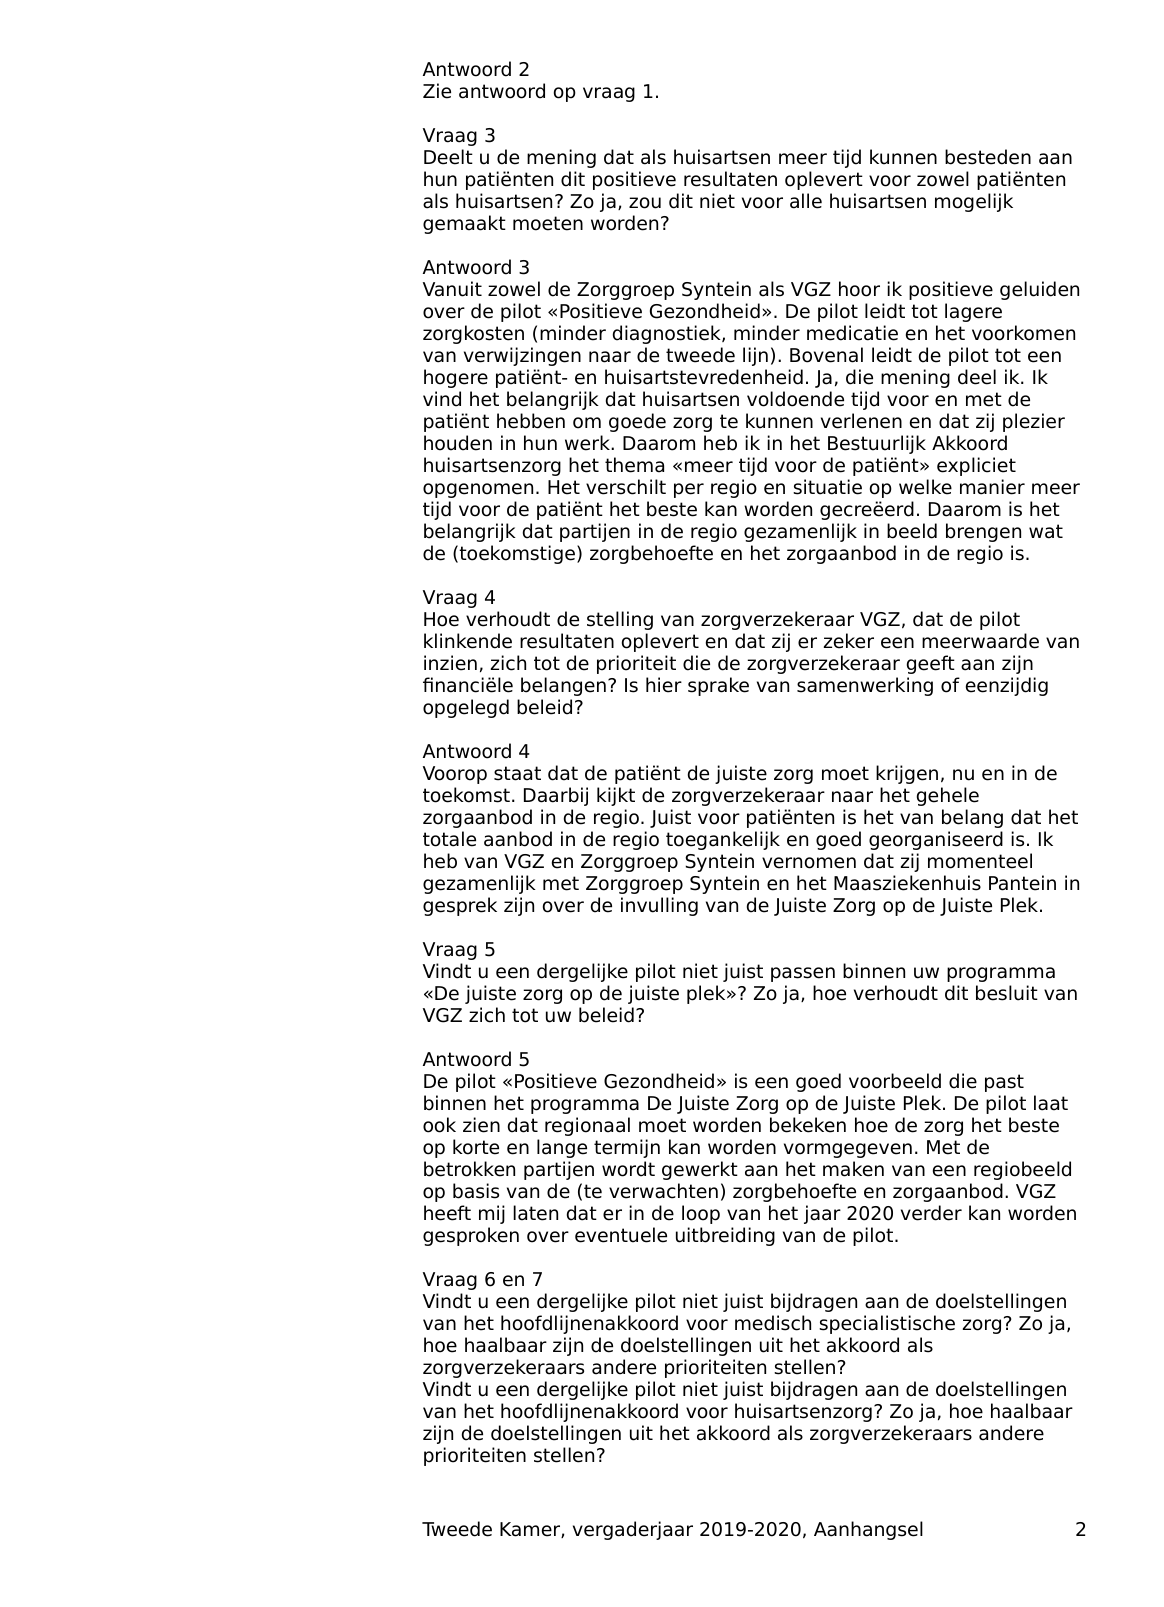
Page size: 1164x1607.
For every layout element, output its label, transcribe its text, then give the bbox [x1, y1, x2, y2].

text Zie antwoord op vraag 1. [422, 81, 1087, 103]
text Vraag 4 [422, 587, 1087, 609]
text De pilot «Positieve Gezondheid» is een goed voorbeeld die past binnen het programma De Juiste Zorg op de Juiste Plek. De pilot laat ook zien dat regionaal moet worden bekeken hoe de zorg het beste op korte en lange termijn kan worden vormgegeven. Met de betrokken partijen wordt gewerkt aan het maken van een regiobeeld op basis van de (te verwachten) zorgbehoefte en zorgaanbod. VGZ heeft mij laten dat er in de loop van het jaar 2020 verder kan worden gesproken over eventuele uitbreiding van de pilot. [422, 1071, 1087, 1247]
text Vraag 6 en 7 [422, 1269, 1087, 1291]
text Antwoord 5 [422, 1049, 1087, 1071]
text Antwoord 4 [422, 741, 1087, 763]
text Vindt u een dergelijke pilot niet juist bijdragen aan de doelstellingen van het hoofdlijnenakkoord voor medisch specialistische zorg? Zo ja, hoe haalbaar zijn de doelstellingen uit het akkoord als zorgverzekeraars andere prioriteiten stellen? [422, 1291, 1087, 1379]
text Vraag 3 [422, 125, 1087, 147]
text Vanuit zowel de Zorggroep Syntein als VGZ hoor ik positieve geluiden over de pilot «Positieve Gezondheid». De pilot leidt tot lagere zorgkosten (minder diagnostiek, minder medicatie en het voorkomen van verwijzingen naar de tweede lijn). Bovenal leidt de pilot tot een hogere patiënt- en huisartstevredenheid. Ja, die mening deel ik. Ik vind het belangrijk dat huisartsen voldoende tijd voor en met de patiënt hebben om goede zorg te kunnen verlenen en dat zij plezier houden in hun werk. Daarom heb ik in het Bestuurlijk Akkoord huisartsenzorg het thema «meer tijd voor de patiënt» expliciet opgenomen. Het verschilt per regio en situatie op welke manier meer tijd voor de patiënt het beste kan worden gecreëerd. Daarom is het belangrijk dat partijen in de regio gezamenlijk in beeld brengen wat de (toekomstige) zorgbehoefte en het zorgaanbod in de regio is. [422, 279, 1087, 565]
text Voorop staat dat de patiënt de juiste zorg moet krijgen, nu en in de toekomst. Daarbij kijkt de zorgverzekeraar naar het gehele zorgaanbod in de regio. Juist voor patiënten is het van belang dat het totale aanbod in de regio toegankelijk en goed georganiseerd is. Ik heb van VGZ en Zorggroep Syntein vernomen dat zij momenteel gezamenlijk met Zorggroep Syntein en het Maasziekenhuis Pantein in gesprek zijn over de invulling van de Juiste Zorg op de Juiste Plek. [422, 763, 1087, 917]
text Vindt u een dergelijke pilot niet juist passen binnen uw programma «De juiste zorg op de juiste plek»? Zo ja, hoe verhoudt dit besluit van VGZ zich tot uw beleid? [422, 961, 1087, 1027]
text Hoe verhoudt de stelling van zorgverzekeraar VGZ, dat de pilot klinkende resultaten oplevert en dat zij er zeker een meerwaarde van inzien, zich tot de prioriteit die de zorgverzekeraar geeft aan zijn financiële belangen? Is hier sprake van samenwerking of eenzijdig opgelegd beleid? [422, 609, 1087, 719]
text Deelt u de mening dat als huisartsen meer tijd kunnen besteden aan hun patiënten dit positieve resultaten oplevert voor zowel patiënten als huisartsen? Zo ja, zou dit niet voor alle huisartsen mogelijk gemaakt moeten worden? [422, 147, 1087, 235]
text Antwoord 2 [422, 59, 1087, 81]
text Vraag 5 [422, 939, 1087, 961]
text Antwoord 3 [422, 257, 1087, 279]
text Vindt u een dergelijke pilot niet juist bijdragen aan de doelstellingen van het hoofdlijnenakkoord voor huisartsenzorg? Zo ja, hoe haalbaar zijn de doelstellingen uit het akkoord als zorgverzekeraars andere prioriteiten stellen? [422, 1379, 1087, 1467]
